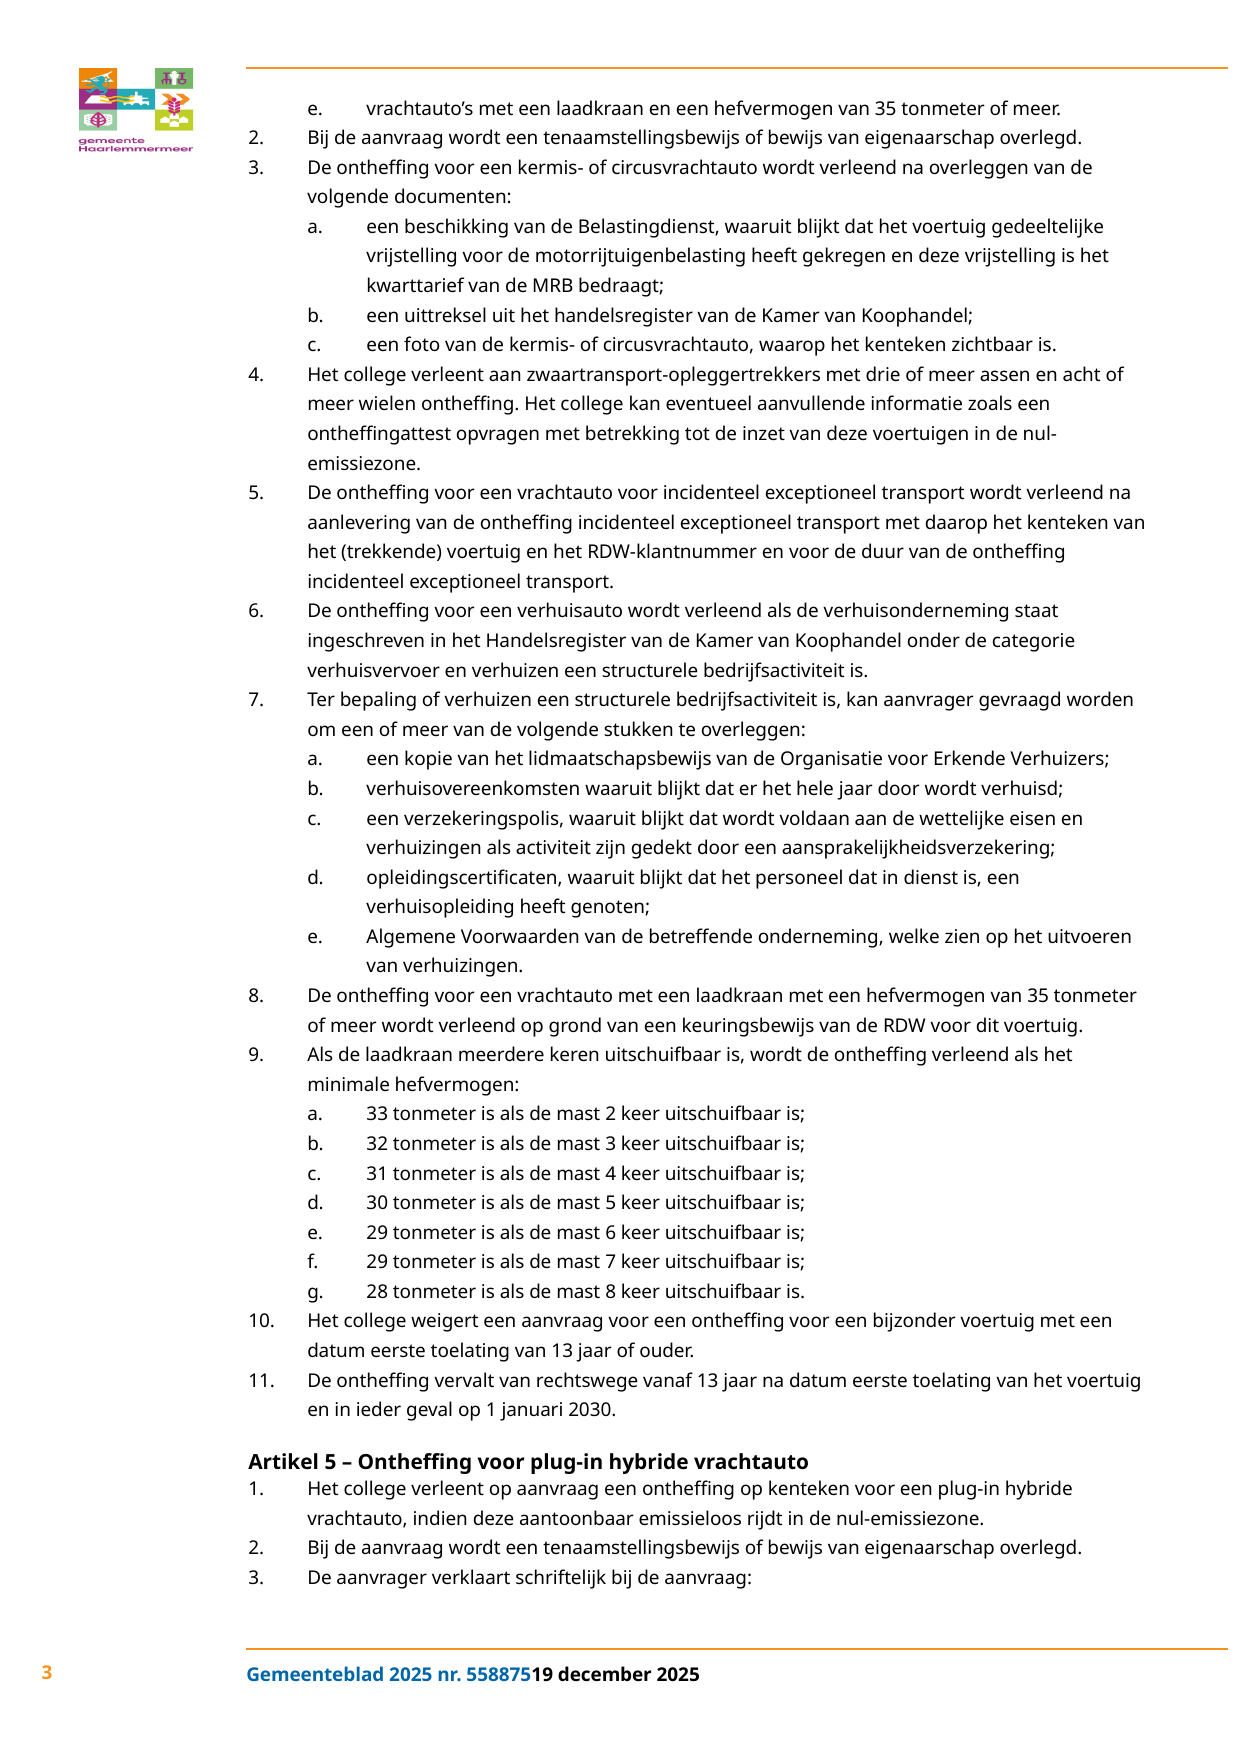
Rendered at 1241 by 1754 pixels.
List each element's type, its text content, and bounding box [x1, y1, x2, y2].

list 31 tonmeter is als de mast 4 keer uitschuifbaar is; [307, 1160, 1152, 1186]
picture [41, 47, 231, 172]
list een kopie van het lidmaatschapsbewijs van de Organisatie voor Erkende Verhuizers; [307, 746, 1152, 771]
list opleidingscertificaten, waaruit blijkt dat het personeel dat in dienst is, een verhuisopleiding heeft genoten; [307, 864, 1152, 919]
list 29 tonmeter is als de mast 7 keer uitschuifbaar is; [307, 1248, 1152, 1274]
list 29 tonmeter is als de mast 6 keer uitschuifbaar is; [307, 1219, 1152, 1245]
list een beschikking van de Belastingdienst, waaruit blijkt dat het voertuig gedeeltelijke vrijstelling voor de motorrijtuigenbelasting heeft gekregen en deze vrijstelling is het kwarttarief van de MRB bedraagt; [307, 213, 1152, 298]
list Bij de aanvraag wordt een tenaamstellingsbewijs of bewijs van eigenaarschap overlegd. [248, 1534, 1152, 1560]
list een foto van de kermis- of circusvrachtauto, waarop het kenteken zichtbaar is. [307, 331, 1152, 357]
list Het college weigert een aanvraag voor een ontheffing voor een bijzonder voertuig met een datum eerste toelating van 13 jaar of ouder. [248, 1308, 1152, 1363]
list De aanvrager verklaart schriftelijk bij de aanvraag: [248, 1564, 1152, 1590]
list De ontheffing voor een verhuisauto wordt verleend als de verhuisonderneming staat ingeschreven in het Handelsregister van de Kamer van Koophandel onder de categorie verhuisvervoer en verhuizen een structurele bedrijfsactiviteit is. [248, 598, 1152, 683]
list een uittreksel uit het handelsregister van de Kamer van Koophandel; [307, 302, 1152, 328]
list De ontheffing voor een kermis- of circusvrachtauto wordt verleend na overleggen van de volgende documenten: [248, 154, 1152, 209]
list Het college verleent op aanvraag een ontheffing op kenteken voor een plug-in hybride vrachtauto, indien deze aantoonbaar emissieloos rijdt in de nul-emissiezone. [248, 1475, 1152, 1531]
list Algemene Voorwaarden van de betreffende onderneming, welke zien op het uitvoeren van verhuizingen. [307, 923, 1152, 978]
list Als de laadkraan meerdere keren uitschuifbaar is, wordt de ontheffing verleend als het minimale hefvermogen: [248, 1041, 1152, 1097]
list verhuisovereenkomsten waaruit blijkt dat er het hele jaar door wordt verhuisd; [307, 775, 1152, 801]
list 30 tonmeter is als de mast 5 keer uitschuifbaar is; [307, 1189, 1152, 1215]
list 28 tonmeter is als de mast 8 keer uitschuifbaar is. [307, 1278, 1152, 1304]
list vrachtauto’s met een laadkraan en een hefvermogen van 35 tonmeter of meer. [307, 95, 1152, 121]
list Ter bepaling of verhuizen een structurele bedrijfsactiviteit is, kan aanvrager gevraagd worden om een of meer van de volgende stukken te overleggen: [248, 686, 1152, 742]
list 33 tonmeter is als de mast 2 keer uitschuifbaar is; [307, 1101, 1152, 1126]
list De ontheffing voor een vrachtauto met een laadkraan met een hefvermogen van 35 tonmeter of meer wordt verleend op grond van een keuringsbewijs van de RDW voor dit voertuig. [248, 982, 1152, 1038]
list Het college verleent aan zwaartransport-opleggertrekkers met drie of meer assen en acht of meer wielen ontheffing. Het college kan eventueel aanvullende informatie zoals een ontheffingattest opvragen met betrekking tot de inzet van deze voertuigen in de nul-emissiezone. [248, 361, 1152, 476]
list een verzekeringspolis, waaruit blijkt dat wordt voldaan aan de wettelijke eisen en verhuizingen als activiteit zijn gedekt door een aansprakelijkheidsverzekering; [307, 805, 1152, 860]
list Bij de aanvraag wordt een tenaamstellingsbewijs of bewijs van eigenaarschap overlegd. [248, 124, 1152, 150]
text Artikel 5 – Ontheffing voor plug-in hybride vrachtauto [248, 1447, 1152, 1475]
list De ontheffing voor een vrachtauto voor incidenteel exceptioneel transport wordt verleend na aanlevering van de ontheffing incidenteel exceptioneel transport met daarop het kenteken van het (trekkende) voertuig en het RDW-klantnummer en voor de duur van de ontheffing incidenteel exceptioneel transport. [248, 479, 1152, 594]
list De ontheffing vervalt van rechtswege vanaf 13 jaar na datum eerste toelating van het voertuig en in ieder geval op 1 januari 2030. [248, 1367, 1152, 1422]
list 32 tonmeter is als de mast 3 keer uitschuifbaar is; [307, 1130, 1152, 1156]
